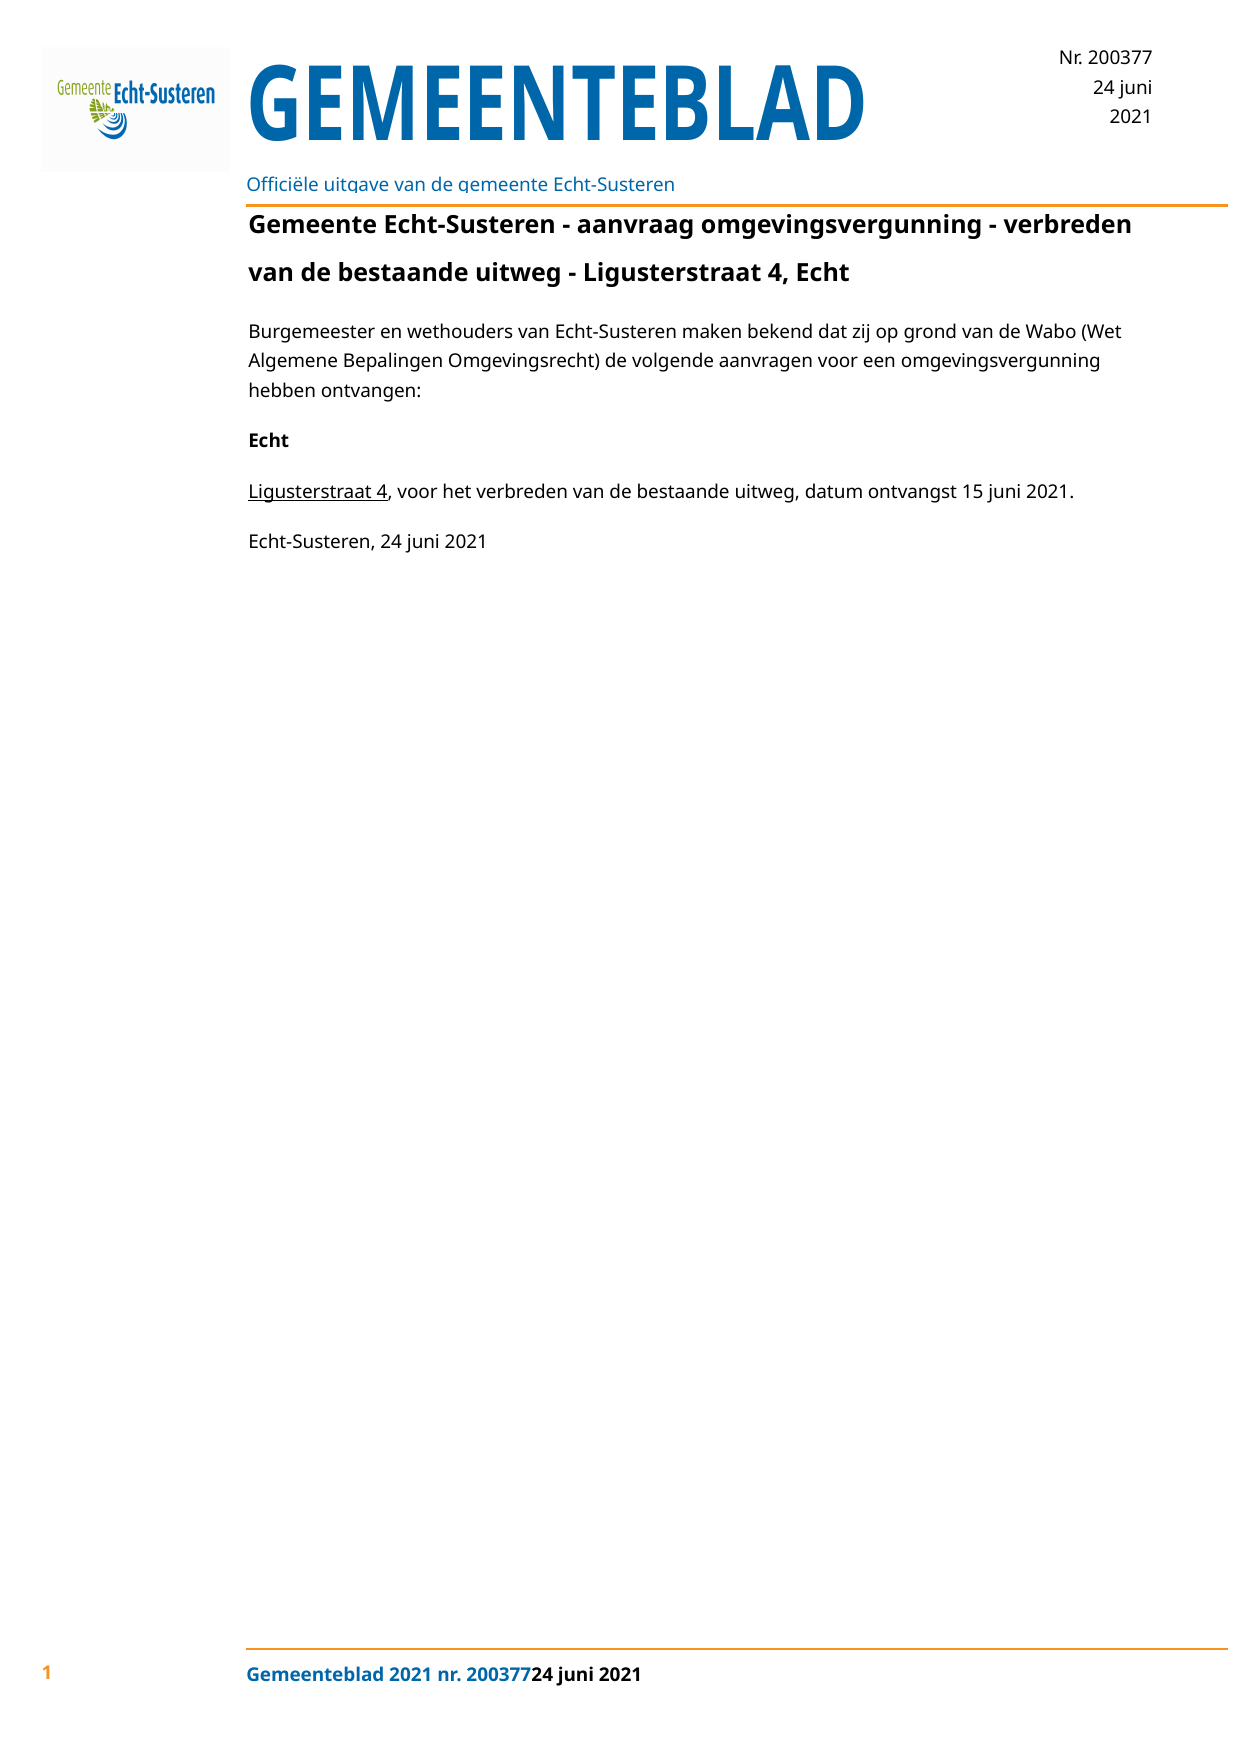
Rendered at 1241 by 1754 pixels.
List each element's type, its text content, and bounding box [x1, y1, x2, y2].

text Gemeente Echt-Susteren - aanvraag omgevingsvergunning - verbreden van de bestaande uitweg - Ligusterstraat 4, Echt [248, 207, 1152, 288]
text Echt [248, 427, 1152, 453]
picture [41, 47, 231, 172]
text Ligusterstraat 4, voor het verbreden van de bestaande uitweg, datum ontvangst 15 juni 2021. [248, 478, 1152, 504]
text Echt-Susteren, 24 juni 2021 [248, 528, 1152, 554]
text Burgemeester en wethouders van Echt-Susteren maken bekend dat zij op grond van de Wabo (Wet Algemene Bepalingen Omgevingsrecht) de volgende aanvragen voor een omgevingsvergunning hebben ontvangen: [248, 318, 1152, 403]
